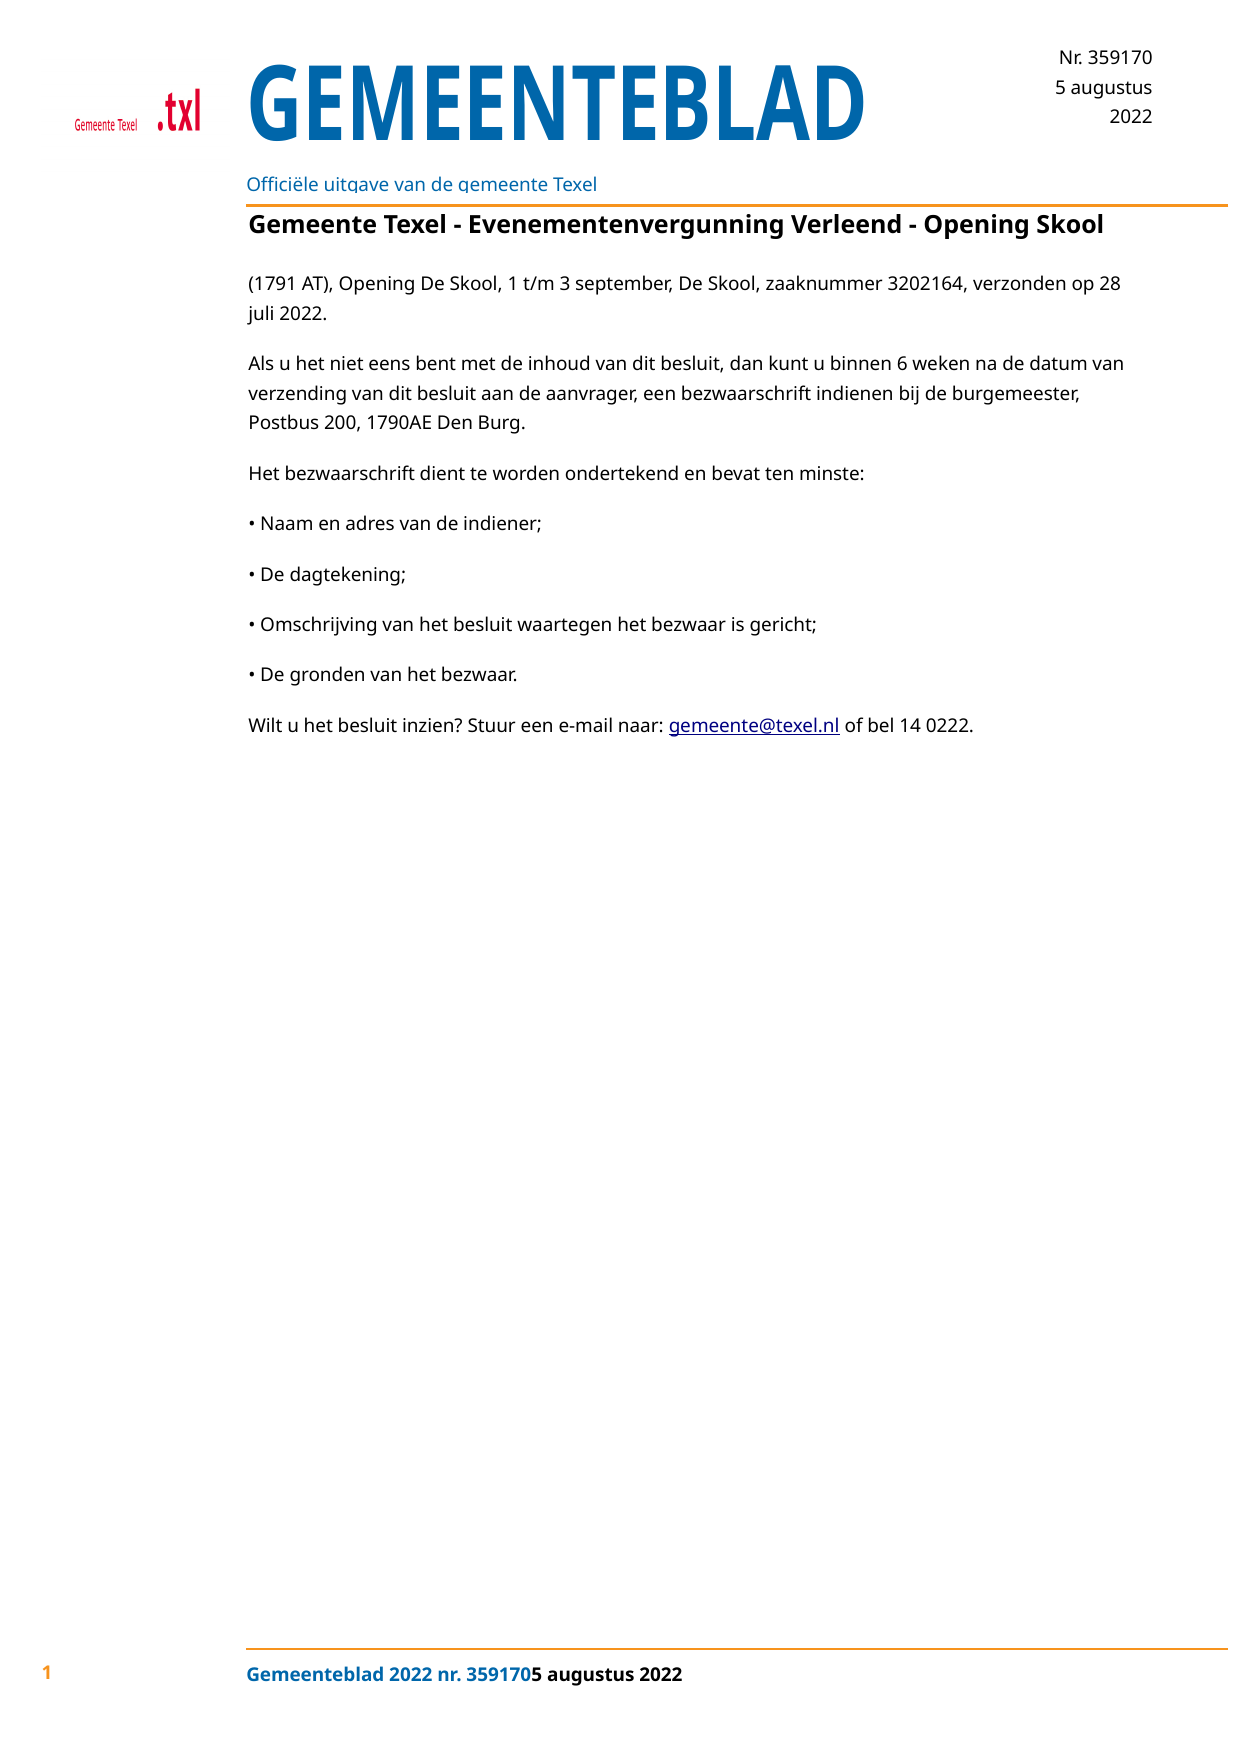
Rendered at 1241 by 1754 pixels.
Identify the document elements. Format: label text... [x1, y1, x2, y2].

text • Naam en adres van de indiener; [248, 510, 1152, 536]
text Het bezwaarschrift dient te worden ondertekend en bevat ten minste: [248, 460, 1152, 486]
text (1791 AT), Opening De Skool, 1 t/m 3 september, De Skool, zaaknummer 3202164, verzonden op 28 juli 2022. [248, 270, 1152, 326]
text • De gronden van het bezwaar. [248, 662, 1152, 687]
text • Omschrijving van het besluit waartegen het bezwaar is gericht; [248, 611, 1152, 637]
text Als u het niet eens bent met de inhoud van dit besluit, dan kunt u binnen 6 weken na de datum van verzending van dit besluit aan de aanvrager, een bezwaarschrift indienen bij de burgemeester, Postbus 200, 1790AE Den Burg. [248, 350, 1152, 435]
text Wilt u het besluit inzien? Stuur een e-mail naar: gemeente@texel.nl of bel 14 0222. [248, 712, 1152, 738]
picture [41, 47, 231, 172]
text • De dagtekening; [248, 561, 1152, 586]
text Gemeente Texel - Evenementenvergunning Verleend - Opening Skool [248, 207, 1152, 241]
